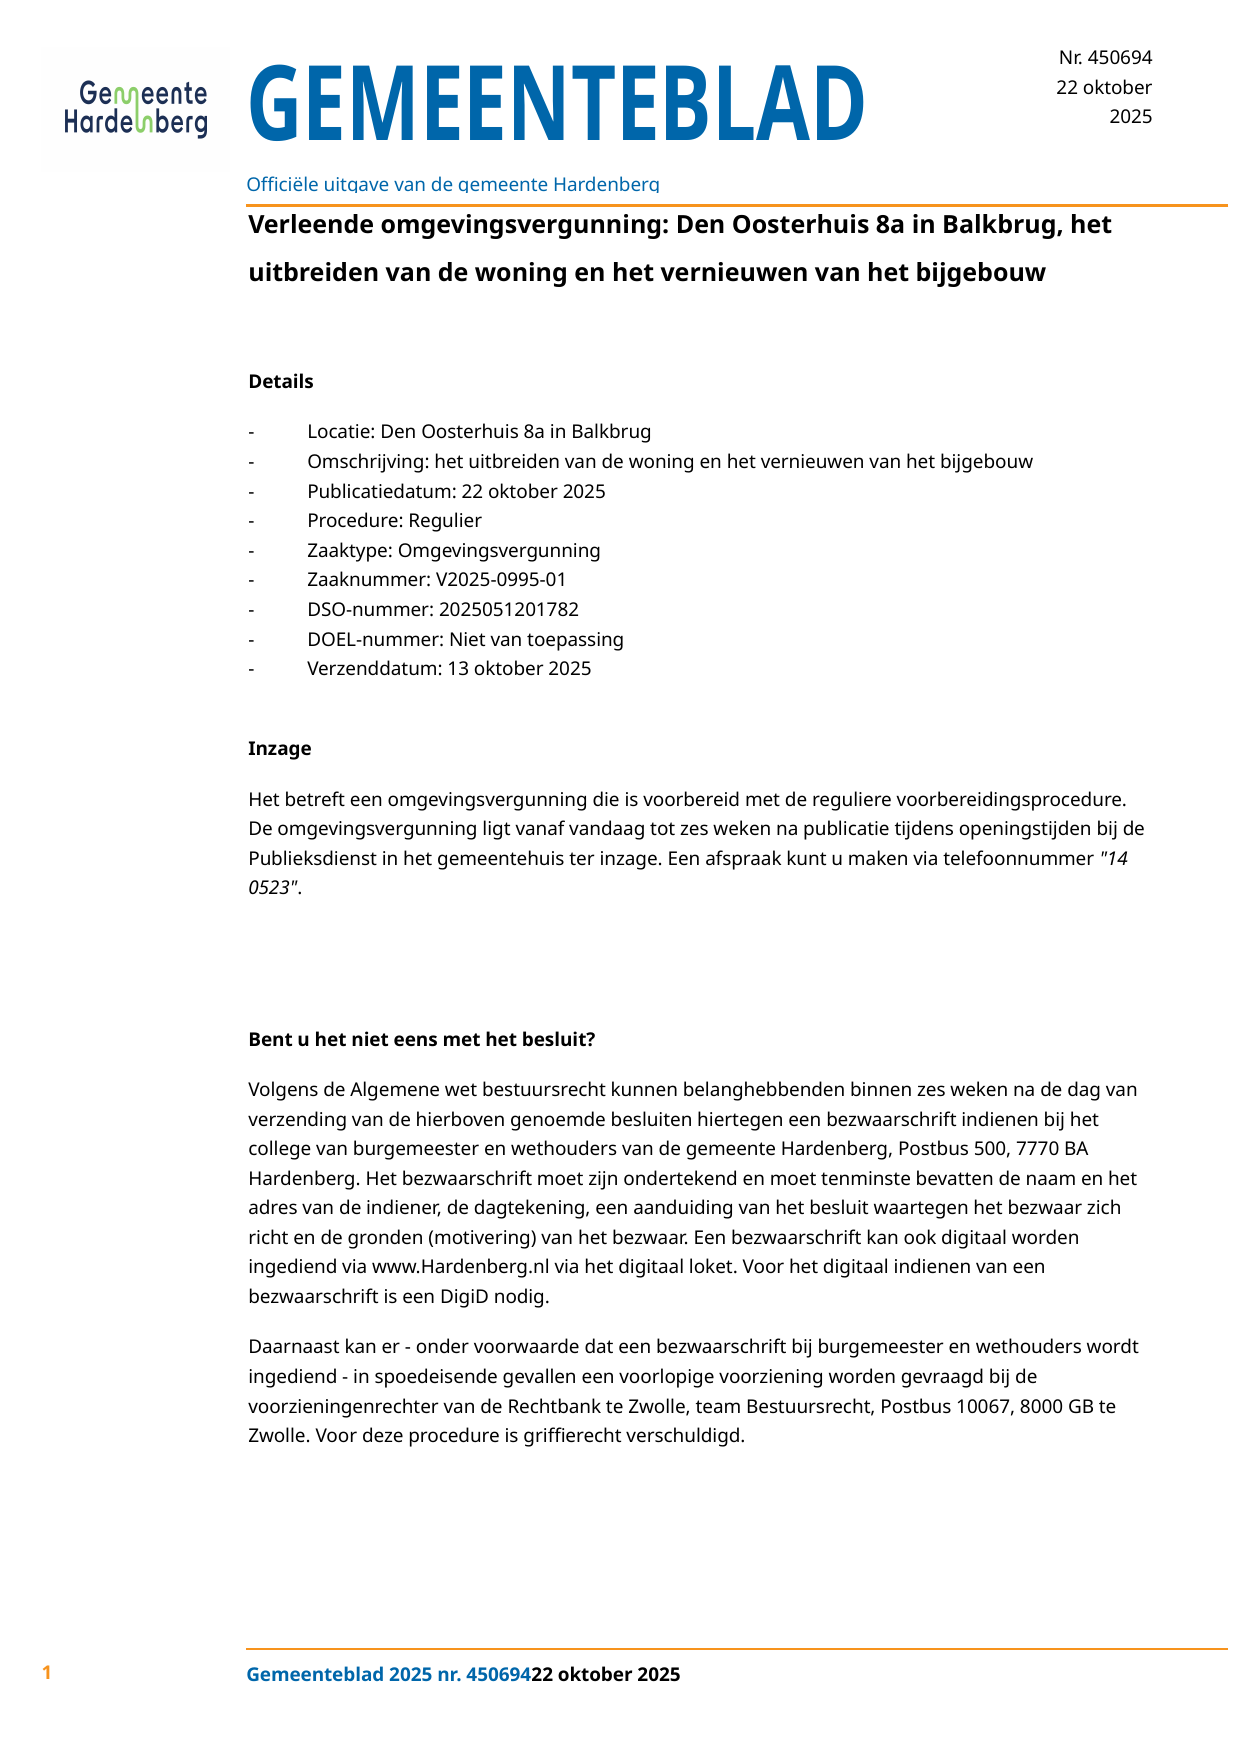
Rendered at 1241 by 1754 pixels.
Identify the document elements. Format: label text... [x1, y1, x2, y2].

list Procedure: Regulier [248, 507, 1152, 533]
list Verzenddatum: 13 oktober 2025 [248, 655, 1152, 681]
text Bent u het niet eens met het besluit? [248, 1026, 1152, 1052]
text Daarnaast kan er - onder voorwaarde dat een bezwaarschrift bij burgemeester en wethouders wordt ingediend - in spoedeisende gevallen een voorlopige voorziening worden gevraagd bij de voorzieningenrechter van de Rechtbank te Zwolle, team Bestuursrecht, Postbus 10067, 8000 GB te Zwolle. Voor deze procedure is griffierecht verschuldigd. [248, 1334, 1152, 1448]
list Zaaktype: Omgevingsvergunning [248, 537, 1152, 563]
text Het betreft een omgevingsvergunning die is voorbereid met de reguliere voorbereidingsprocedure. De omgevingsvergunning ligt vanaf vandaag tot zes weken na publicatie tijdens openingstijden bij de Publieksdienst in het gemeentehuis ter inzage. Een afspraak kunt u maken via telefoonnummer "14 0523". [248, 786, 1152, 900]
picture [41, 47, 231, 172]
text Details [248, 368, 1152, 394]
list Locatie: Den Oosterhuis 8a in Balkbrug [248, 419, 1152, 444]
list DOEL-nummer: Niet van toepassing [248, 626, 1152, 652]
list Publicatiedatum: 22 oktober 2025 [248, 478, 1152, 504]
list Zaaknummer: V2025-0995-01 [248, 567, 1152, 592]
text Verleende omgevingsvergunning: Den Oosterhuis 8a in Balkbrug, het uitbreiden van de woning en het vernieuwen van het bijgebouw [248, 207, 1152, 288]
list DSO-nummer: 2025051201782 [248, 596, 1152, 622]
text Inzage [248, 735, 1152, 761]
text Volgens de Algemene wet bestuursrecht kunnen belanghebbenden binnen zes weken na de dag van verzending van de hierboven genoemde besluiten hiertegen een bezwaarschrift indienen bij het college van burgemeester en wethouders van de gemeente Hardenberg, Postbus 500, 7770 BA Hardenberg. Het bezwaarschrift moet zijn ondertekend en moet tenminste bevatten de naam en het adres van de indiener, de dagtekening, een aanduiding van het besluit waartegen het bezwaar zich richt en de gronden (motivering) van het bezwaar. Een bezwaarschrift kan ook digitaal worden ingediend via www.Hardenberg.nl via het digitaal loket. Voor het digitaal indienen van een bezwaarschrift is een DigiD nodig. [248, 1076, 1152, 1309]
list Omschrijving: het uitbreiden van de woning en het vernieuwen van het bijgebouw [248, 448, 1152, 474]
